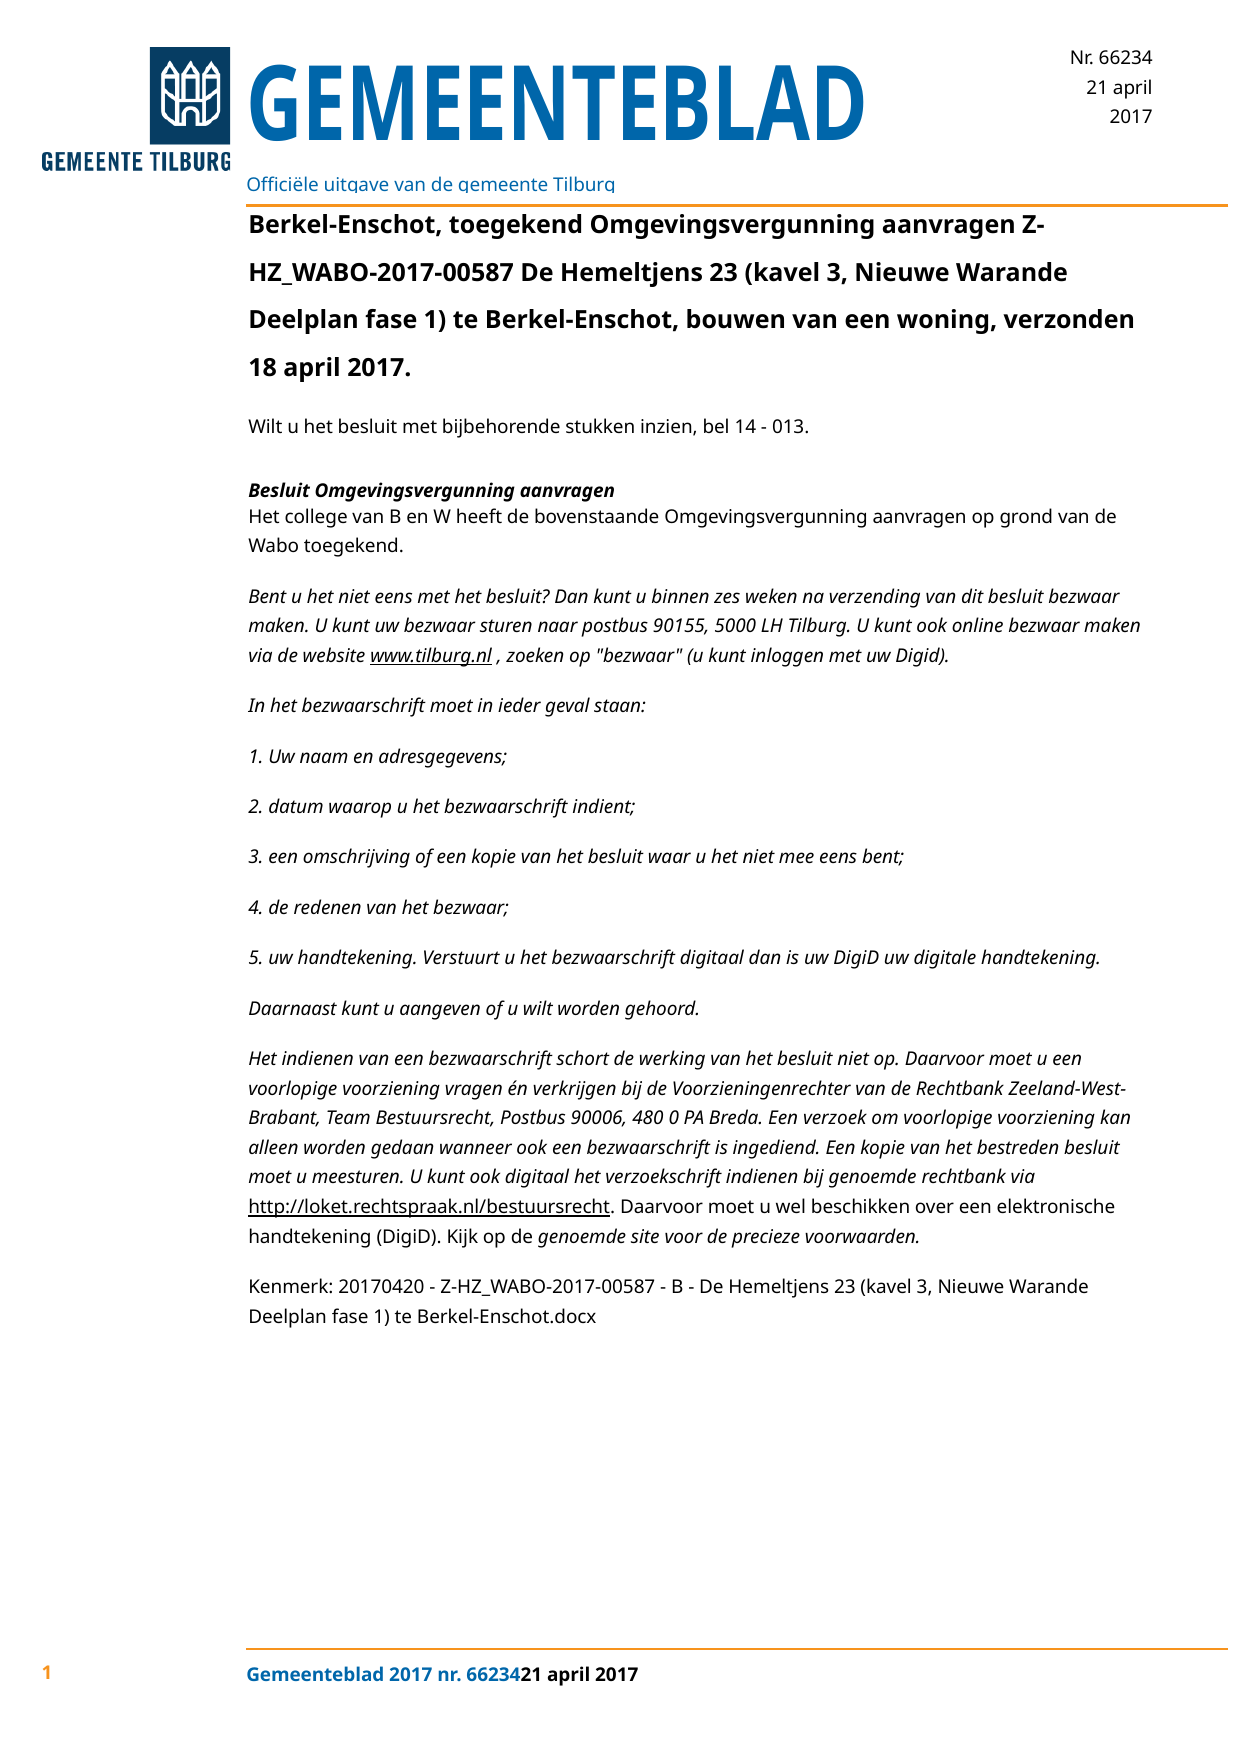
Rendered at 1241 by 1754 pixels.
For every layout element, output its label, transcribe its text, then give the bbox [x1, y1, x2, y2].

text 1. Uw naam en adresgegevens; [248, 743, 1152, 768]
text 4. de redenen van het bezwaar; [248, 894, 1152, 920]
text Daarnaast kunt u aangeven of u wilt worden gehoord. [248, 995, 1152, 1021]
text 3. een omschrijving of een kopie van het besluit waar u het niet mee eens bent; [248, 844, 1152, 869]
text Het college van B en W heeft de bovenstaande Omgevingsvergunning aanvragen op grond van de Wabo toegekend. [248, 503, 1152, 558]
text Berkel-Enschot, toegekend Omgevingsvergunning aanvragen Z-HZ_WABO-2017-00587 De Hemeltjens 23 (kavel 3, Nieuwe Warande Deelplan fase 1) te Berkel-Enschot, bouwen van een woning, verzonden 18 april 2017. [248, 207, 1152, 384]
text Besluit Omgevingsvergunning aanvragen [248, 477, 1152, 503]
text 2. datum waarop u het bezwaarschrift indient; [248, 793, 1152, 819]
picture [41, 47, 231, 172]
text Kenmerk: 20170420 - Z-HZ_WABO-2017-00587 - B - De Hemeltjens 23 (kavel 3, Nieuwe Warande Deelplan fase 1) te Berkel-Enschot.docx [248, 1273, 1152, 1328]
text In het bezwaarschrift moet in ieder geval staan: [248, 692, 1152, 718]
text Het indienen van een bezwaarschrift schort de werking van het besluit niet op. Daarvoor moet u een voorlopige voorziening vragen én verkrijgen bij de Voorzieningenrechter van de Rechtbank Zeeland-West-Brabant, Team Bestuursrecht, Postbus 90006, 480 0 PA Breda. Een verzoek om voorlopige voorziening kan alleen worden gedaan wanneer ook een bezwaarschrift is ingediend. Een kopie van het bestreden besluit moet u meesturen. U kunt ook digitaal het verzoekschrift indienen bij genoemde rechtbank via http://loket.rechtspraak.nl/bestuursrecht. Daarvoor moet u wel beschikken over een elektronische handtekening (DigiD). Kijk op de genoemde site voor de precieze voorwaarden. [248, 1045, 1152, 1248]
text 5. uw handtekening. Verstuurt u het bezwaarschrift digitaal dan is uw DigiD uw digitale handtekening. [248, 944, 1152, 970]
text Wilt u het besluit met bijbehorende stukken inzien, bel 14 - 013. [248, 413, 1152, 439]
text Bent u het niet eens met het besluit? Dan kunt u binnen zes weken na verzending van dit besluit bezwaar maken. U kunt uw bezwaar sturen naar postbus 90155, 5000 LH Tilburg. U kunt ook online bezwaar maken via de website www.tilburg.nl , zoeken op "bezwaar" (u kunt inloggen met uw Digid). [248, 583, 1152, 668]
